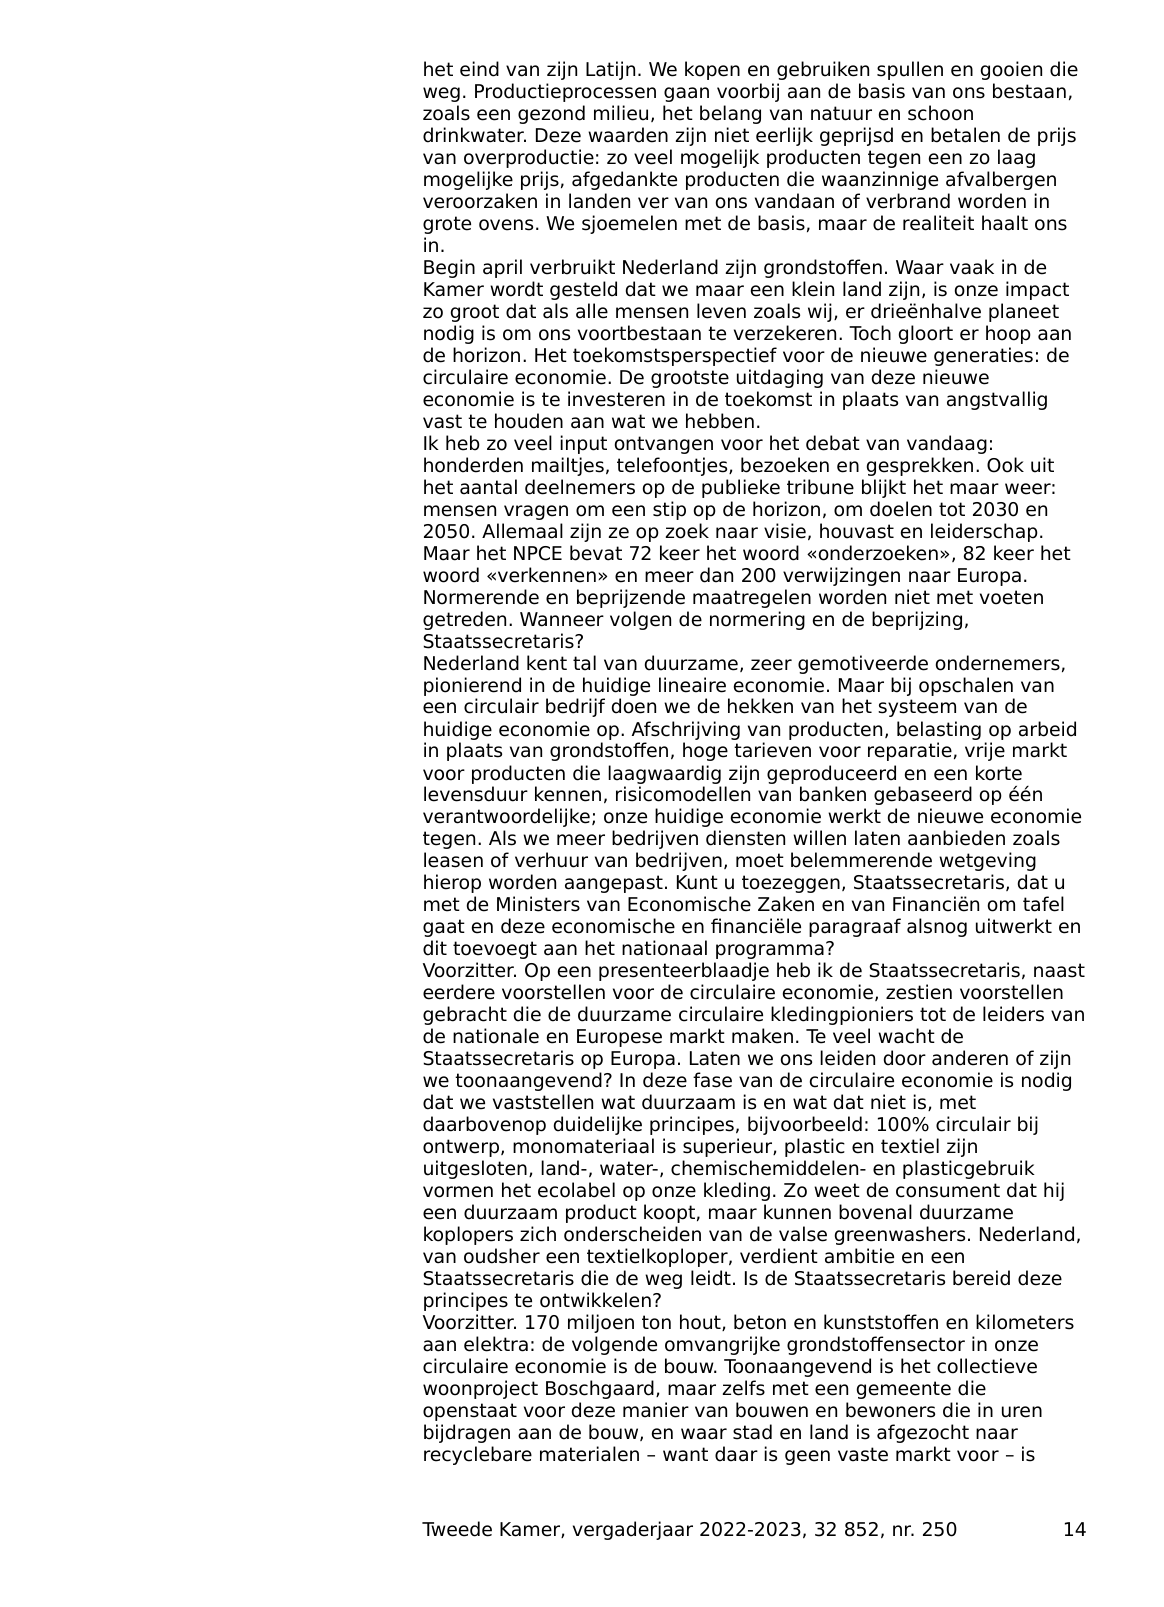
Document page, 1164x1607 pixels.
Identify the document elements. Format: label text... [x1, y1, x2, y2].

text Voorzitter. 170 miljoen ton hout, beton en kunststoffen en kilometers aan elektra: de volgende omvangrijke grondstoffensector in onze circulaire economie is de bouw. Toonaangevend is het collectieve woonproject Boschgaard, maar zelfs met een gemeente die openstaat voor deze manier van bouwen en bewoners die in uren bijdragen aan de bouw, en waar stad en land is afgezocht naar recyclebare materialen – want daar is geen vaste markt voor – is [422, 1312, 1087, 1466]
text Ik heb zo veel input ontvangen voor het debat van vandaag: honderden mailtjes, telefoontjes, bezoeken en gesprekken. Ook uit het aantal deelnemers op de publieke tribune blijkt het maar weer: mensen vragen om een stip op de horizon, om doelen tot 2030 en 2050. Allemaal zijn ze op zoek naar visie, houvast en leiderschap. Maar het NPCE bevat 72 keer het woord «onderzoeken», 82 keer het woord «verkennen» en meer dan 200 verwijzingen naar Europa. Normerende en beprijzende maatregelen worden niet met voeten getreden. Wanneer volgen de normering en de beprijzing, Staatssecretaris? [422, 433, 1087, 652]
text Begin april verbruikt Nederland zijn grondstoffen. Waar vaak in de Kamer wordt gesteld dat we maar een klein land zijn, is onze impact zo groot dat als alle mensen leven zoals wij, er drieënhalve planeet nodig is om ons voortbestaan te verzekeren. Toch gloort er hoop aan de horizon. Het toekomstsperspectief voor de nieuwe generaties: de circulaire economie. De grootste uitdaging van deze nieuwe economie is te investeren in de toekomst in plaats van angstvallig vast te houden aan wat we hebben. [422, 257, 1087, 433]
text Nederland kent tal van duurzame, zeer gemotiveerde ondernemers, pionierend in de huidige lineaire economie. Maar bij opschalen van een circulair bedrijf doen we de hekken van het systeem van de huidige economie op. Afschrijving van producten, belasting op arbeid in plaats van grondstoffen, hoge tarieven voor reparatie, vrije markt voor producten die laagwaardig zijn geproduceerd en een korte levensduur kennen, risicomodellen van banken gebaseerd op één verantwoordelijke; onze huidige economie werkt de nieuwe economie tegen. Als we meer bedrijven diensten willen laten aanbieden zoals leasen of verhuur van bedrijven, moet belemmerende wetgeving hierop worden aangepast. Kunt u toezeggen, Staatssecretaris, dat u met de Ministers van Economische Zaken en van Financiën om tafel gaat en deze economische en financiële paragraaf alsnog uitwerkt en dit toevoegt aan het nationaal programma? [422, 652, 1087, 960]
text Voorzitter. Op een presenteerblaadje heb ik de Staatssecretaris, naast eerdere voorstellen voor de circulaire economie, zestien voorstellen gebracht die de duurzame circulaire kledingpioniers tot de leiders van de nationale en Europese markt maken. Te veel wacht de Staatssecretaris op Europa. Laten we ons leiden door anderen of zijn we toonaangevend? In deze fase van de circulaire economie is nodig dat we vaststellen wat duurzaam is en wat dat niet is, met daarbovenop duidelijke principes, bijvoorbeeld: 100% circulair bij ontwerp, monomateriaal is superieur, plastic en textiel zijn uitgesloten, land-, water-, chemischemiddelen- en plasticgebruik vormen het ecolabel op onze kleding. Zo weet de consument dat hij een duurzaam product koopt, maar kunnen bovenal duurzame koplopers zich onderscheiden van de valse greenwashers. Nederland, van oudsher een textielkoploper, verdient ambitie en een Staatssecretaris die de weg leidt. Is de Staatssecretaris bereid deze principes te ontwikkelen? [422, 960, 1087, 1312]
text het eind van zijn Latijn. We kopen en gebruiken spullen en gooien die weg. Productieprocessen gaan voorbij aan de basis van ons bestaan, zoals een gezond milieu, het belang van natuur en schoon drinkwater. Deze waarden zijn niet eerlijk geprijsd en betalen de prijs van overproductie: zo veel mogelijk producten tegen een zo laag mogelijke prijs, afgedankte producten die waanzinnige afvalbergen veroorzaken in landen ver van ons vandaan of verbrand worden in grote ovens. We sjoemelen met de basis, maar de realiteit haalt ons in. [422, 59, 1087, 257]
